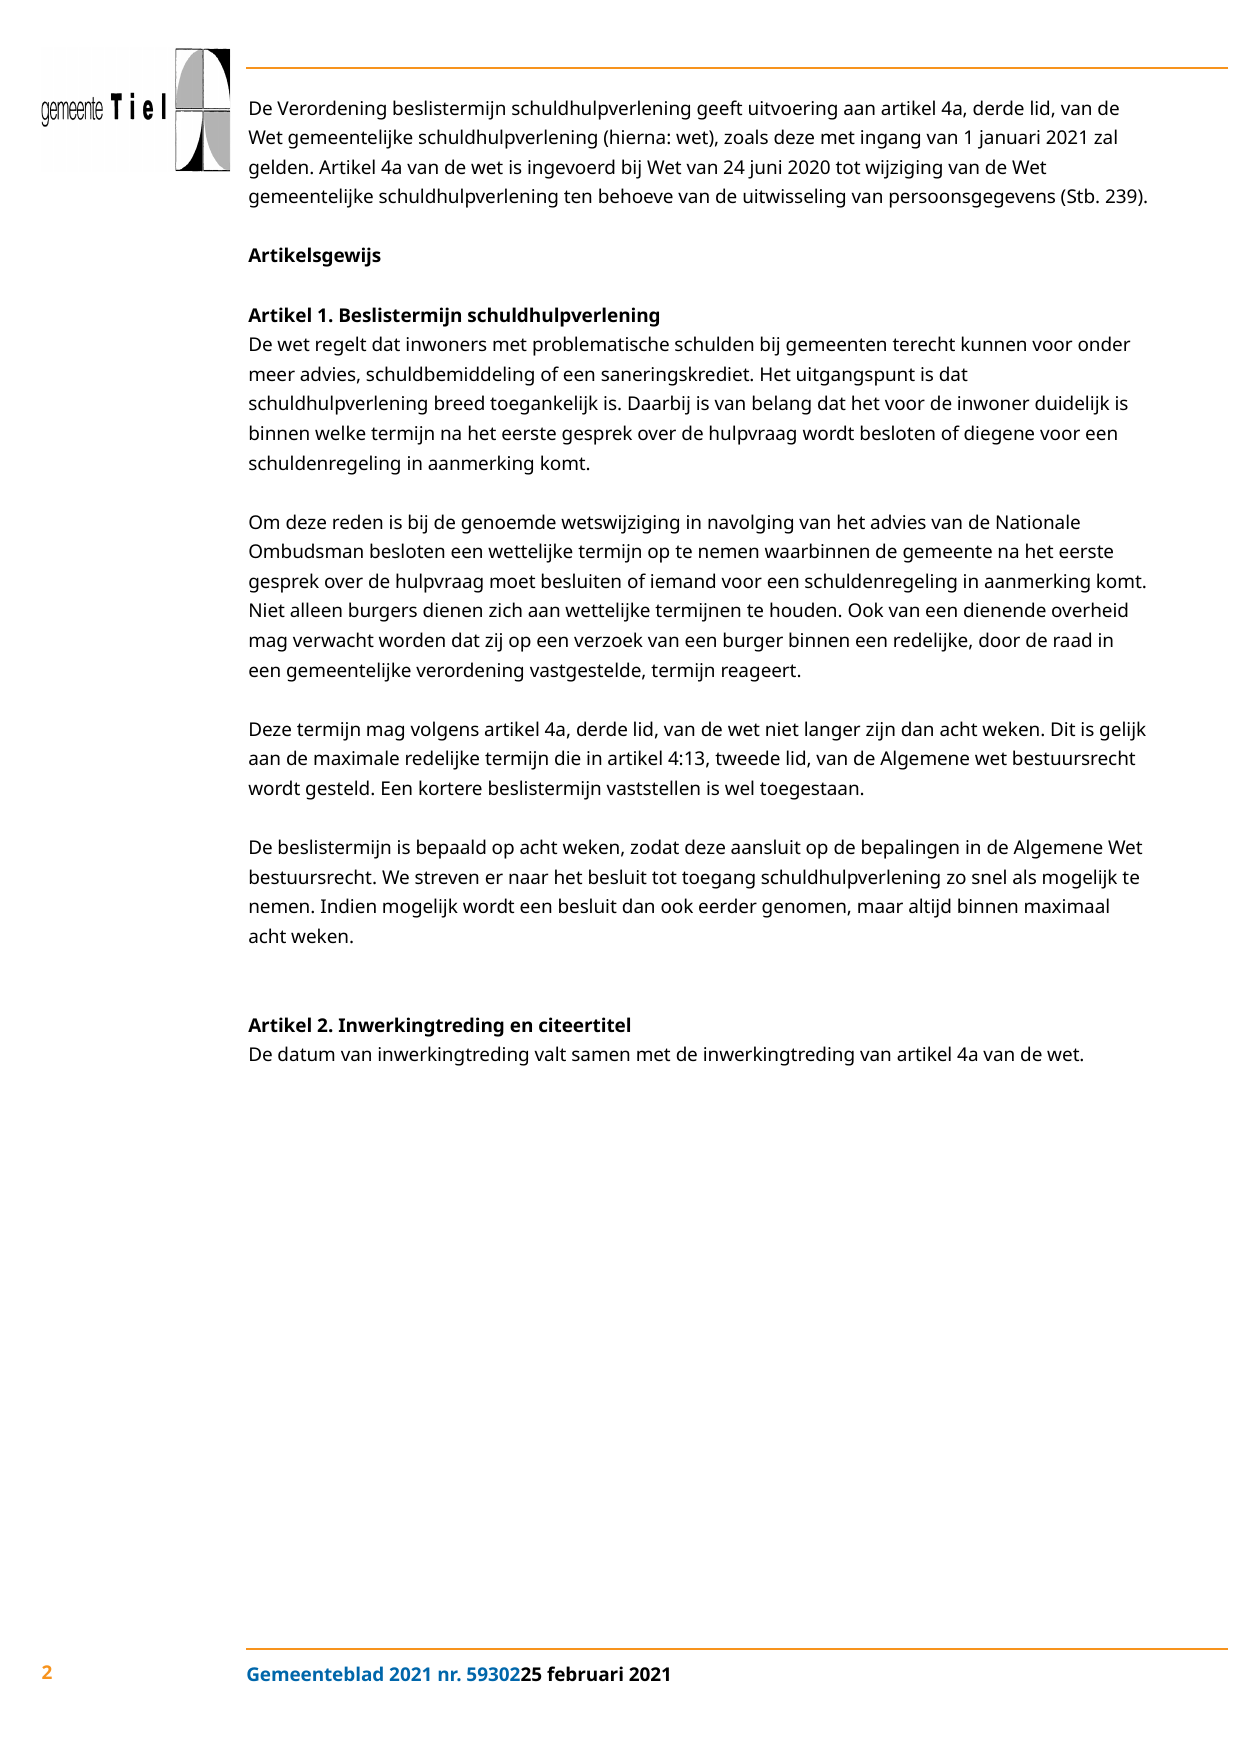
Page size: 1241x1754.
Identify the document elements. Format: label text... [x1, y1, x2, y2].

text De beslistermijn is bepaald op acht weken, zodat deze aansluit op de bepalingen in de Algemene Wet bestuursrecht. We streven er naar het besluit tot toegang schuldhulpverlening zo snel als mogelijk te nemen. Indien mogelijk wordt een besluit dan ook eerder genomen, maar altijd binnen maximaal acht weken. [248, 834, 1152, 949]
text Om deze reden is bij de genoemde wetswijziging in navolging van het advies van de Nationale Ombudsman besloten een wettelijke termijn op te nemen waarbinnen de gemeente na het eerste gesprek over de hulpvraag moet besluiten of iemand voor een schuldenregeling in aanmerking komt. Niet alleen burgers dienen zich aan wettelijke termijnen te houden. Ook van een dienende overheid mag verwacht worden dat zij op een verzoek van een burger binnen een redelijke, door de raad in een gemeentelijke verordening vastgestelde, termijn reageert. [248, 509, 1152, 683]
text Artikelsgewijs [248, 243, 1152, 268]
text De wet regelt dat inwoners met problematische schulden bij gemeenten terecht kunnen voor onder meer advies, schuldbemiddeling of een saneringskrediet. Het uitgangspunt is dat schuldhulpverlening breed toegankelijk is. Daarbij is van belang dat het voor de inwoner duidelijk is binnen welke termijn na het eerste gesprek over de hulpvraag wordt besloten of diegene voor een schuldenregeling in aanmerking komt. [248, 331, 1152, 476]
picture [41, 47, 231, 172]
text Deze termijn mag volgens artikel 4a, derde lid, van de wet niet langer zijn dan acht weken. Dit is gelijk aan de maximale redelijke termijn die in artikel 4:13, tweede lid, van de Algemene wet bestuursrecht wordt gesteld. Een kortere beslistermijn vaststellen is wel toegestaan. [248, 716, 1152, 801]
text Artikel 2. Inwerkingtreding en citeertitel [248, 1012, 1152, 1038]
text De Verordening beslistermijn schuldhulpverlening geeft uitvoering aan artikel 4a, derde lid, van de Wet gemeentelijke schuldhulpverlening (hierna: wet), zoals deze met ingang van 1 januari 2021 zal gelden. Artikel 4a van de wet is ingevoerd bij Wet van 24 juni 2020 tot wijziging van de Wet gemeentelijke schuldhulpverlening ten behoeve van de uitwisseling van persoonsgegevens (Stb. 239). [248, 95, 1152, 209]
text De datum van inwerkingtreding valt samen met de inwerkingtreding van artikel 4a van de wet. [248, 1041, 1152, 1067]
text Artikel 1. Beslistermijn schuldhulpverlening [248, 302, 1152, 328]
